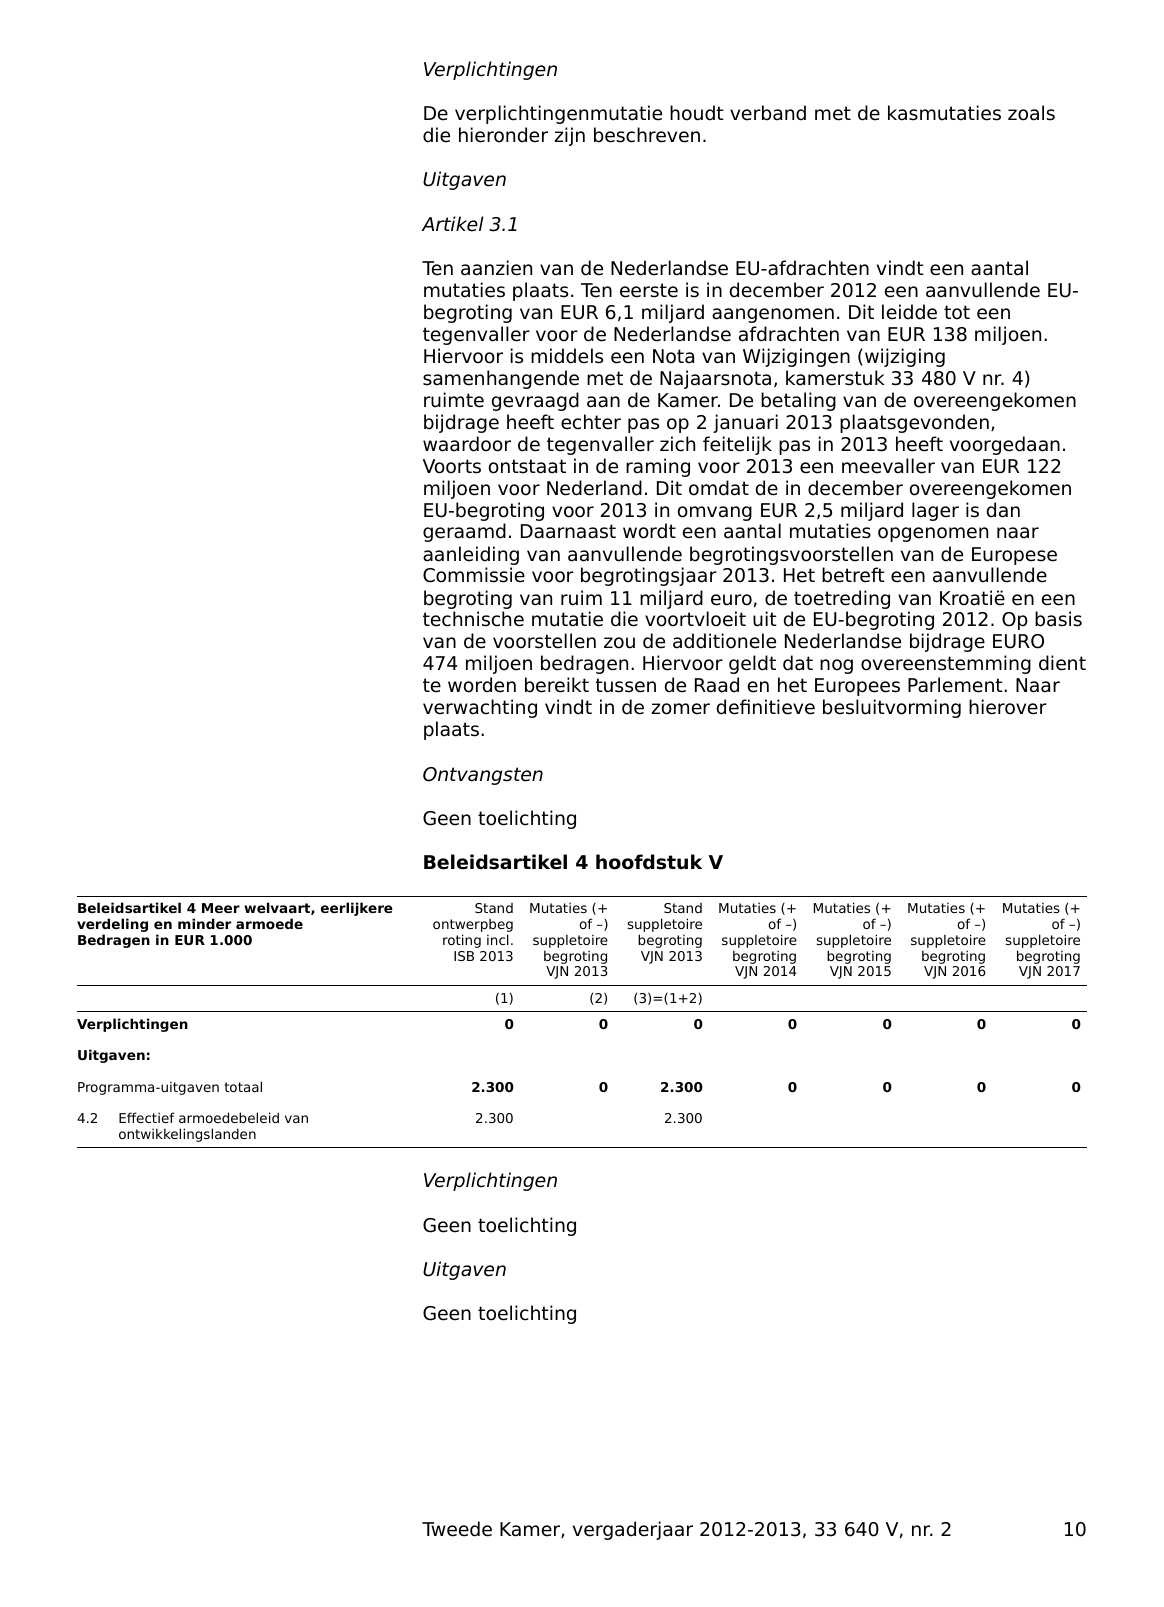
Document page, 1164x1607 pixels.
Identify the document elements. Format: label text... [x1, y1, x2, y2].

table_cell (3)=(1+2) [614, 986, 708, 1011]
table_cell Verplichtingen [77, 1012, 425, 1032]
subtitle Beleidsartikel 4 hoofdstuk V [422, 852, 1087, 874]
table_cell 0 [709, 1080, 803, 1095]
table_header Mutaties (+ of –) suppletoire begroting VJN 2016 [898, 897, 992, 985]
table_cell [803, 1048, 897, 1064]
table_cell 4.2 [77, 1111, 112, 1147]
table_cell [112, 1032, 425, 1048]
text De verplichtingenmutatie houdt verband met de kasmutaties zoals die hieronder zijn beschreven. [422, 103, 1087, 147]
table_cell 0 [898, 1012, 992, 1032]
table_cell [425, 1095, 519, 1111]
table_cell 2.300 [614, 1080, 708, 1095]
table_cell [614, 1048, 708, 1064]
table_cell [709, 1111, 803, 1147]
table_cell (2) [520, 986, 614, 1011]
table_cell 0 [803, 1080, 897, 1095]
table_cell [898, 1032, 992, 1048]
table_header Stand ontwerpbegroting incl. ISB 2013 [425, 897, 519, 985]
table_cell [520, 1095, 614, 1111]
table_header Mutaties (+ of –) suppletoire begroting VJN 2014 [709, 897, 803, 985]
table_cell [803, 1032, 897, 1048]
table_cell 0 [803, 1012, 897, 1032]
table_cell [992, 1032, 1087, 1048]
table_cell 2.300 [614, 1111, 708, 1147]
table_cell [520, 1048, 614, 1064]
table_cell [520, 1064, 614, 1079]
table_cell 2.300 [425, 1080, 519, 1095]
subtitle Verplichtingen [422, 59, 1087, 81]
table_cell [709, 1048, 803, 1064]
table_cell [425, 1064, 519, 1079]
table_cell [709, 1032, 803, 1048]
table_header Mutaties (+ of –) suppletoire begroting VJN 2017 [992, 897, 1087, 985]
table_header Stand suppletoire begroting VJN 2013 [614, 897, 708, 985]
table_cell [898, 1111, 992, 1147]
table_cell 0 [992, 1080, 1087, 1095]
table_cell 0 [520, 1012, 614, 1032]
table_cell [112, 1064, 425, 1079]
table_cell [992, 1111, 1087, 1147]
table_cell [803, 1064, 897, 1079]
table_cell Effectief armoedebeleid van ontwikkelingslanden [112, 1111, 425, 1147]
subtitle Ontvangsten [422, 763, 1087, 785]
table_cell (1) [425, 986, 519, 1011]
table_cell 2.300 [425, 1111, 519, 1147]
table_cell [520, 1111, 614, 1147]
table_header Mutaties (+ of –) suppletoire begroting VJN 2013 [520, 897, 614, 985]
text Geen toelichting [422, 1214, 1087, 1236]
table_cell [992, 1064, 1087, 1079]
table_cell [709, 986, 803, 1011]
table_cell [425, 1048, 519, 1064]
table_cell [112, 1095, 425, 1111]
table_cell [614, 1095, 708, 1111]
table_cell [803, 1095, 897, 1111]
subtitle Uitgaven [422, 169, 1087, 191]
table_cell [709, 1064, 803, 1079]
table_cell [992, 1048, 1087, 1064]
table_cell [898, 1064, 992, 1079]
table_cell 0 [520, 1080, 614, 1095]
table_cell [520, 1032, 614, 1048]
subtitle Artikel 3.1 [422, 213, 1087, 236]
table_cell 0 [614, 1012, 708, 1032]
table_cell Programma-uitgaven totaal [77, 1080, 425, 1095]
table_cell 0 [425, 1012, 519, 1032]
table_cell [425, 1032, 519, 1048]
table_cell 0 [709, 1012, 803, 1032]
table_cell [77, 1095, 112, 1111]
table_header Beleidsartikel 4 Meer welvaart, eerlijkere verdeling en minder armoede Bedragen in EUR 1.000 [77, 897, 425, 985]
text Ten aanzien van de Nederlandse EU-afdrachten vindt een aantal mutaties plaats. Ten eerste is in december 2012 een aanvullende EU-begroting van EUR 6,1 miljard aangenomen. Dit leidde tot een tegenvaller voor de Nederlandse afdrachten van EUR 138 miljoen. Hiervoor is middels een Nota van Wijzigingen (wijziging samenhangende met de Najaarsnota, kamerstuk 33 480 V nr. 4) ruimte gevraagd aan de Kamer. De betaling van de overeengekomen bijdrage heeft echter pas op 2 januari 2013 plaatsgevonden, waardoor de tegenvaller zich feitelijk pas in 2013 heeft voorgedaan. Voorts ontstaat in de raming voor 2013 een meevaller van EUR 122 miljoen voor Nederland. Dit omdat de in december overeengekomen EU-begroting voor 2013 in omvang EUR 2,5 miljard lager is dan geraamd. Daarnaast wordt een aantal mutaties opgenomen naar aanleiding van aanvullende begrotingsvoorstellen van de Europese Commissie voor begrotingsjaar 2013. Het betreft een aanvullende begroting van ruim 11 miljard euro, de toetreding van Kroatië en een technische mutatie die voortvloeit uit de EU-begroting 2012. Op basis van de voorstellen zou de additionele Nederlandse bijdrage EURO 474 miljoen bedragen. Hiervoor geldt dat nog overeenstemming dient te worden bereikt tussen de Raad en het Europees Parlement. Naar verwachting vindt in de zomer definitieve besluitvorming hierover plaats. [422, 258, 1087, 741]
table_cell [614, 1064, 708, 1079]
table_cell [77, 1064, 112, 1079]
table_cell 0 [898, 1080, 992, 1095]
table_cell [709, 1095, 803, 1111]
subtitle Uitgaven [422, 1259, 1087, 1281]
table_cell [77, 986, 425, 1011]
table_cell [992, 986, 1087, 1011]
text Geen toelichting [422, 808, 1087, 829]
table_header Mutaties (+ of –) suppletoire begroting VJN 2015 [803, 897, 897, 985]
table_cell [803, 1111, 897, 1147]
table_cell [898, 1095, 992, 1111]
text Geen toelichting [422, 1303, 1087, 1325]
table_cell [803, 986, 897, 1011]
table_cell [898, 1048, 992, 1064]
table_cell [898, 986, 992, 1011]
subtitle Verplichtingen [422, 1170, 1087, 1192]
table_cell [77, 1032, 112, 1048]
table_cell [992, 1095, 1087, 1111]
table_cell 0 [992, 1012, 1087, 1032]
table_cell Uitgaven: [77, 1048, 425, 1064]
table_cell [614, 1032, 708, 1048]
